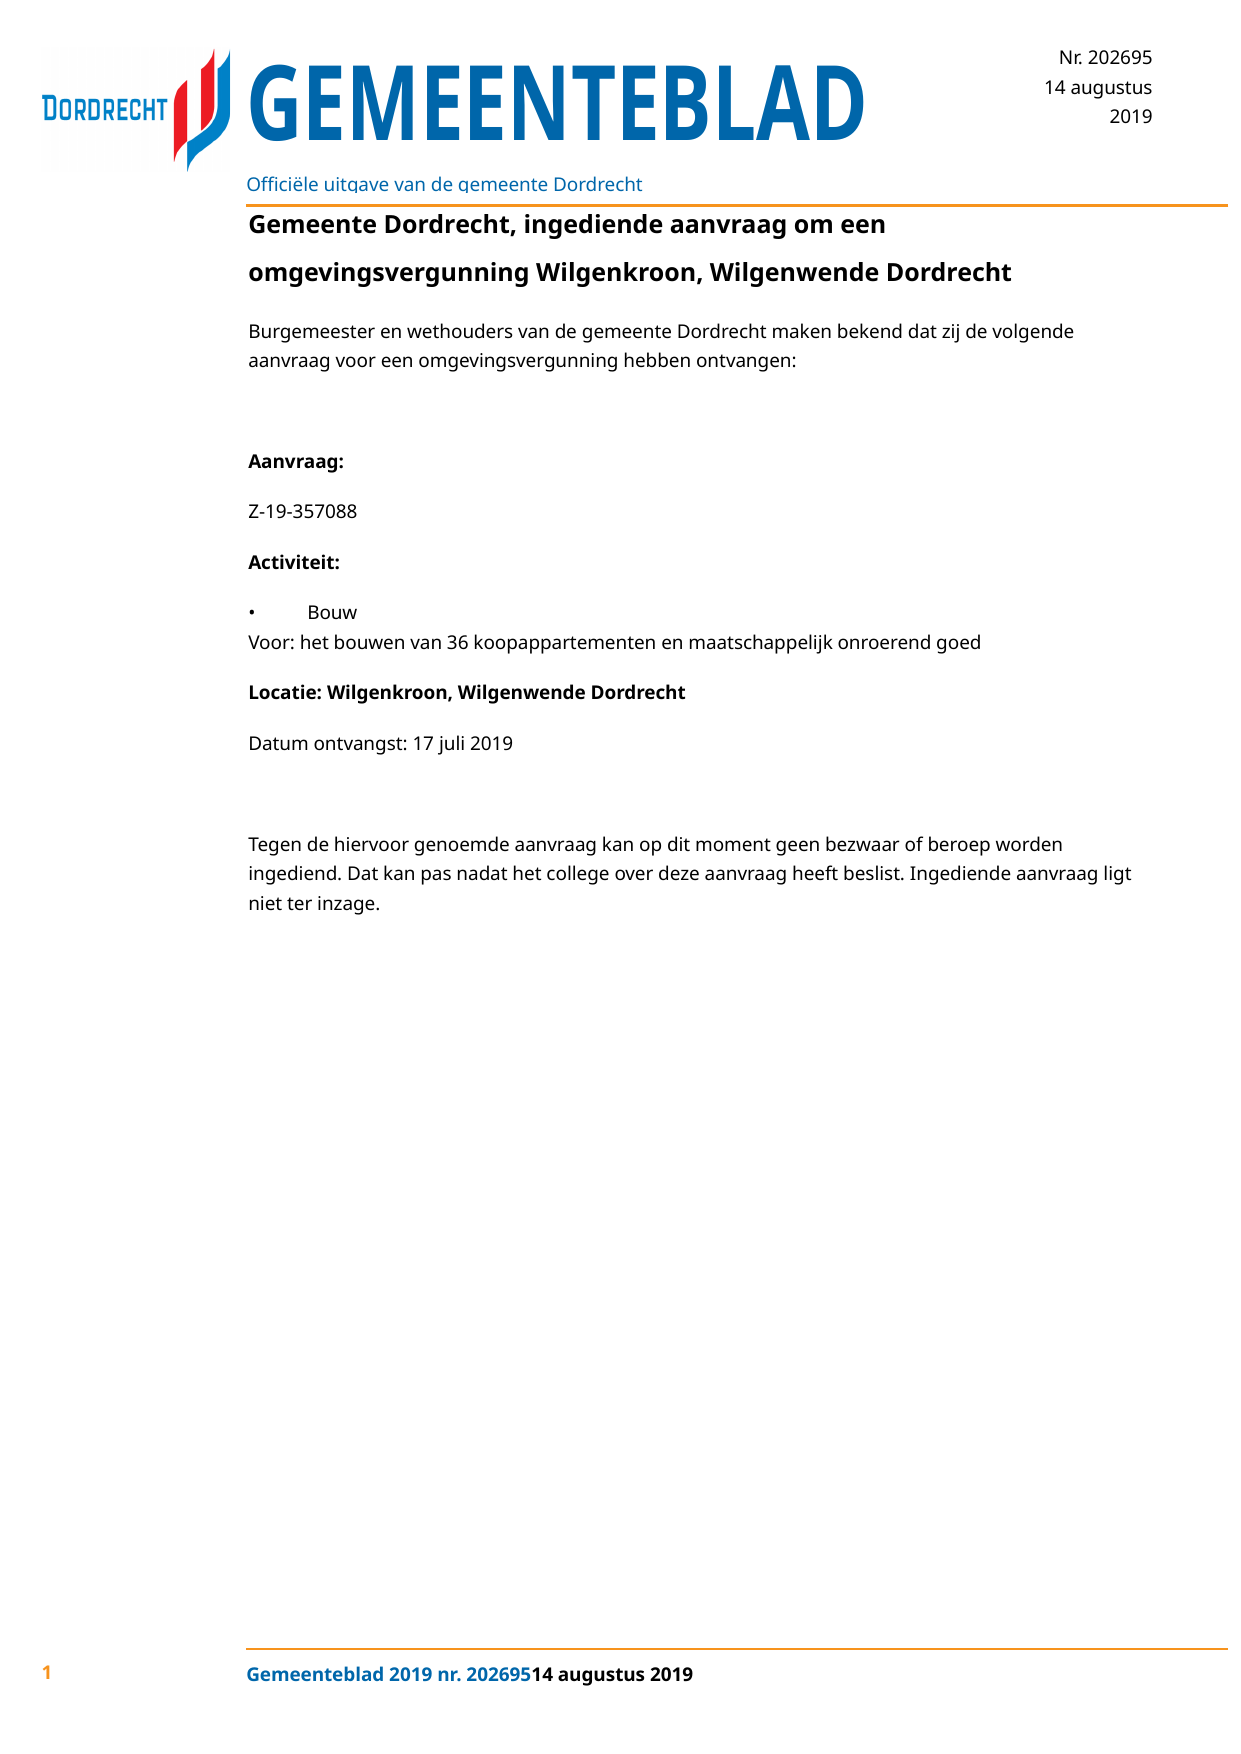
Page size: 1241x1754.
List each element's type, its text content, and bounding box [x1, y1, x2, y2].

text Aanvraag: [248, 448, 1152, 474]
text Activiteit: [248, 549, 1152, 575]
text Datum ontvangst: 17 juli 2019 [248, 730, 1152, 756]
picture [41, 47, 231, 172]
text Voor: het bouwen van 36 koopappartementen en maatschappelijk onroerend goed [248, 629, 1152, 655]
text Burgemeester en wethouders van de gemeente Dordrecht maken bekend dat zij de volgende aanvraag voor een omgevingsvergunning hebben ontvangen: [248, 318, 1152, 373]
text Locatie: Wilgenkroon, Wilgenwende Dordrecht [248, 679, 1152, 705]
text Tegen de hiervoor genoemde aanvraag kan op dit moment geen bezwaar of beroep worden ingediend. Dat kan pas nadat het college over deze aanvraag heeft beslist. Ingediende aanvraag ligt niet ter inzage. [248, 831, 1152, 916]
list Bouw [248, 599, 1152, 625]
text Gemeente Dordrecht, ingediende aanvraag om een omgevingsvergunning Wilgenkroon, Wilgenwende Dordrecht [248, 207, 1152, 288]
text Z-19-357088 [248, 499, 1152, 524]
